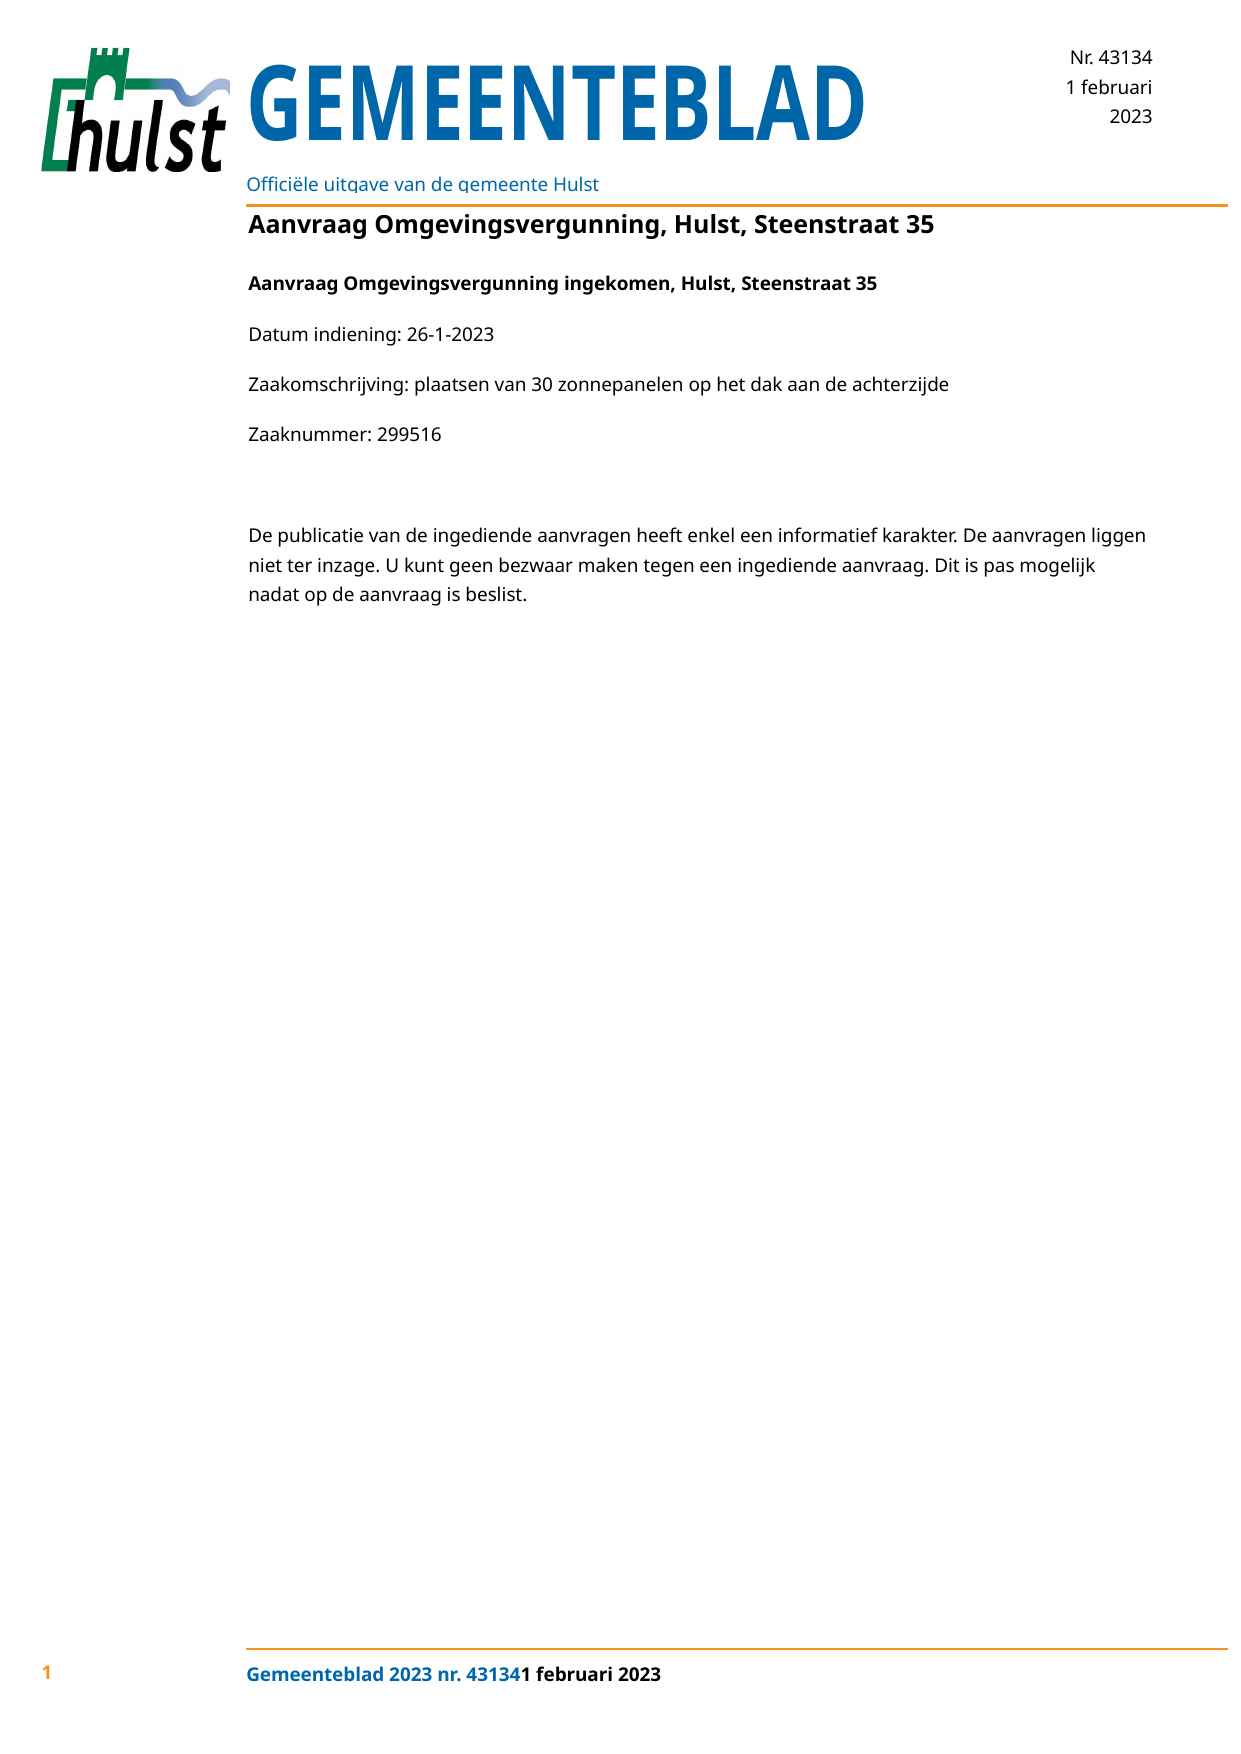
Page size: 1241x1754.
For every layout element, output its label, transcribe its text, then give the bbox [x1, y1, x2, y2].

picture [41, 47, 231, 172]
text Aanvraag Omgevingsvergunning, Hulst, Steenstraat 35 [248, 207, 1152, 241]
text De publicatie van de ingediende aanvragen heeft enkel een informatief karakter. De aanvragen liggen niet ter inzage. U kunt geen bezwaar maken tegen een ingediende aanvraag. Dit is pas mogelijk nadat op de aanvraag is beslist. [248, 522, 1152, 607]
text Zaakomschrijving: plaatsen van 30 zonnepanelen op het dak aan de achterzijde [248, 371, 1152, 397]
text Aanvraag Omgevingsvergunning ingekomen, Hulst, Steenstraat 35 [248, 270, 1152, 296]
text Zaaknummer: 299516 [248, 422, 1152, 447]
text Datum indiening: 26-1-2023 [248, 321, 1152, 346]
